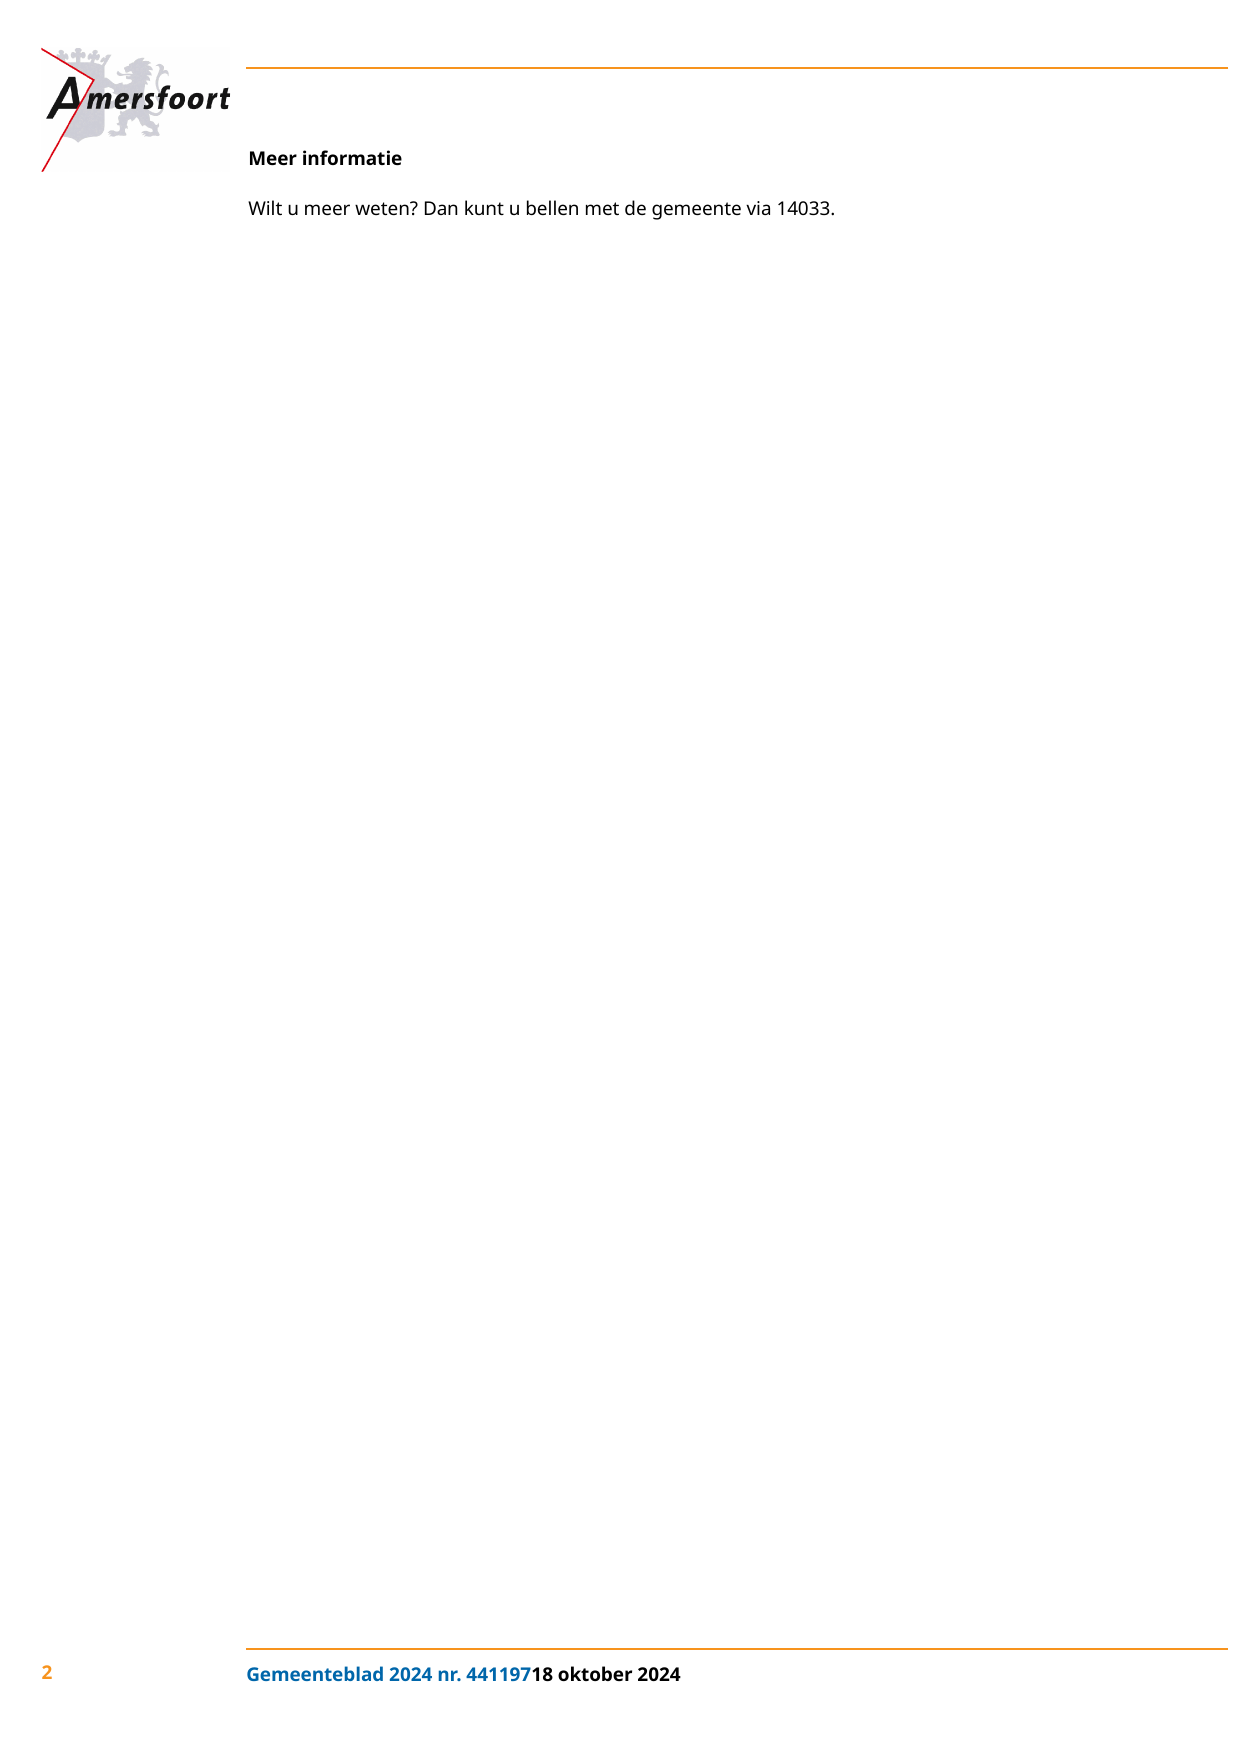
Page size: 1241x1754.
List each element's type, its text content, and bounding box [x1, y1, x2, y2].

text Meer informatie [248, 145, 1152, 171]
text Wilt u meer weten? Dan kunt u bellen met de gemeente via 14033. [248, 196, 1152, 221]
picture [41, 47, 231, 172]
